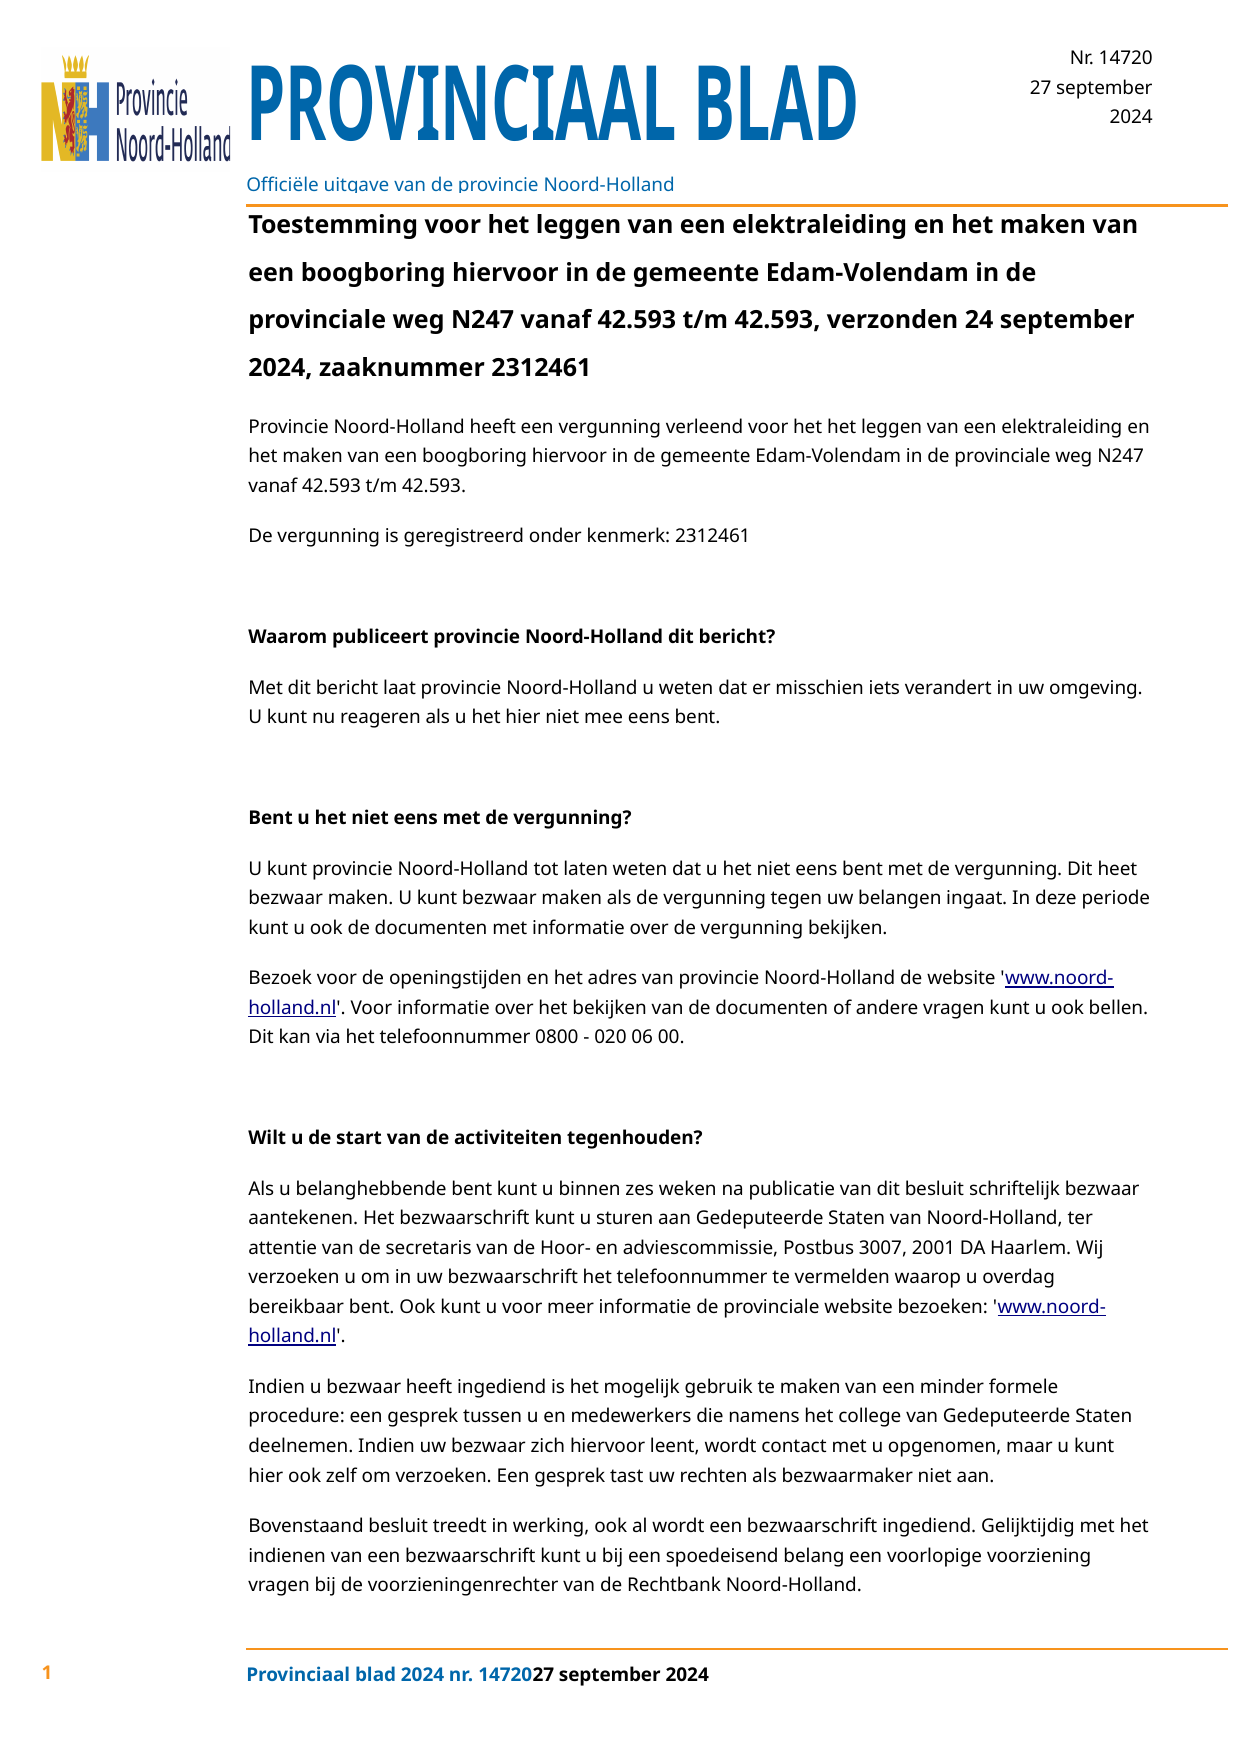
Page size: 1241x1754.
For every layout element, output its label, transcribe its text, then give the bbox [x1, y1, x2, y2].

text U kunt provincie Noord-Holland tot laten weten dat u het niet eens bent met de vergunning. Dit heet bezwaar maken. U kunt bezwaar maken als de vergunning tegen uw belangen ingaat. In deze periode kunt u ook de documenten met informatie over de vergunning bekijken. [248, 855, 1152, 940]
text Provincie Noord-Holland heeft een vergunning verleend voor het het leggen van een elektraleiding en het maken van een boogboring hiervoor in de gemeente Edam-Volendam in de provinciale weg N247 vanaf 42.593 t/m 42.593. [248, 413, 1152, 498]
text Met dit bericht laat provincie Noord-Holland u weten dat er misschien iets verandert in uw omgeving. U kunt nu reageren als u het hier niet mee eens bent. [248, 674, 1152, 729]
text Als u belanghebbende bent kunt u binnen zes weken na publicatie van dit besluit schriftelijk bezwaar aantekenen. Het bezwaarschrift kunt u sturen aan Gedeputeerde Staten van Noord-Holland, ter attentie van de secretaris van de Hoor- en adviescommissie, Postbus 3007, 2001 DA Haarlem. Wij verzoeken u om in uw bezwaarschrift het telefoonnummer te vermelden waarop u overdag bereikbaar bent. Ook kunt u voor meer informatie de provinciale website bezoeken: 'www.noord-holland.nl'. [248, 1175, 1152, 1348]
text Bent u het niet eens met de vergunning? [248, 804, 1152, 830]
picture [41, 47, 231, 172]
text De vergunning is geregistreerd onder kenmerk: 2312461 [248, 523, 1152, 548]
text Bezoek voor de openingstijden en het adres van provincie Noord-Holland de website 'www.noord-holland.nl'. Voor informatie over het bekijken van de documenten of andere vragen kunt u ook bellen. Dit kan via het telefoonnummer 0800 - 020 06 00. [248, 964, 1152, 1049]
text Waarom publiceert provincie Noord-Holland dit bericht? [248, 623, 1152, 649]
text Toestemming voor het leggen van een elektraleiding en het maken van een boogboring hiervoor in de gemeente Edam-Volendam in de provinciale weg N247 vanaf 42.593 t/m 42.593, verzonden 24 september 2024, zaaknummer 2312461 [248, 207, 1152, 384]
text Wilt u de start van de activiteiten tegenhouden? [248, 1124, 1152, 1150]
text Indien u bezwaar heeft ingediend is het mogelijk gebruik te maken van een minder formele procedure: een gesprek tussen u en medewerkers die namens het college van Gedeputeerde Staten deelnemen. Indien uw bezwaar zich hiervoor leent, wordt contact met u opgenomen, maar u kunt hier ook zelf om verzoeken. Een gesprek tast uw rechten als bezwaarmaker niet aan. [248, 1373, 1152, 1488]
text Bovenstaand besluit treedt in werking, ook al wordt een bezwaarschrift ingediend. Gelijktijdig met het indienen van een bezwaarschrift kunt u bij een spoedeisend belang een voorlopige voorziening vragen bij de voorzieningenrechter van de Rechtbank Noord-Holland. [248, 1512, 1152, 1597]
